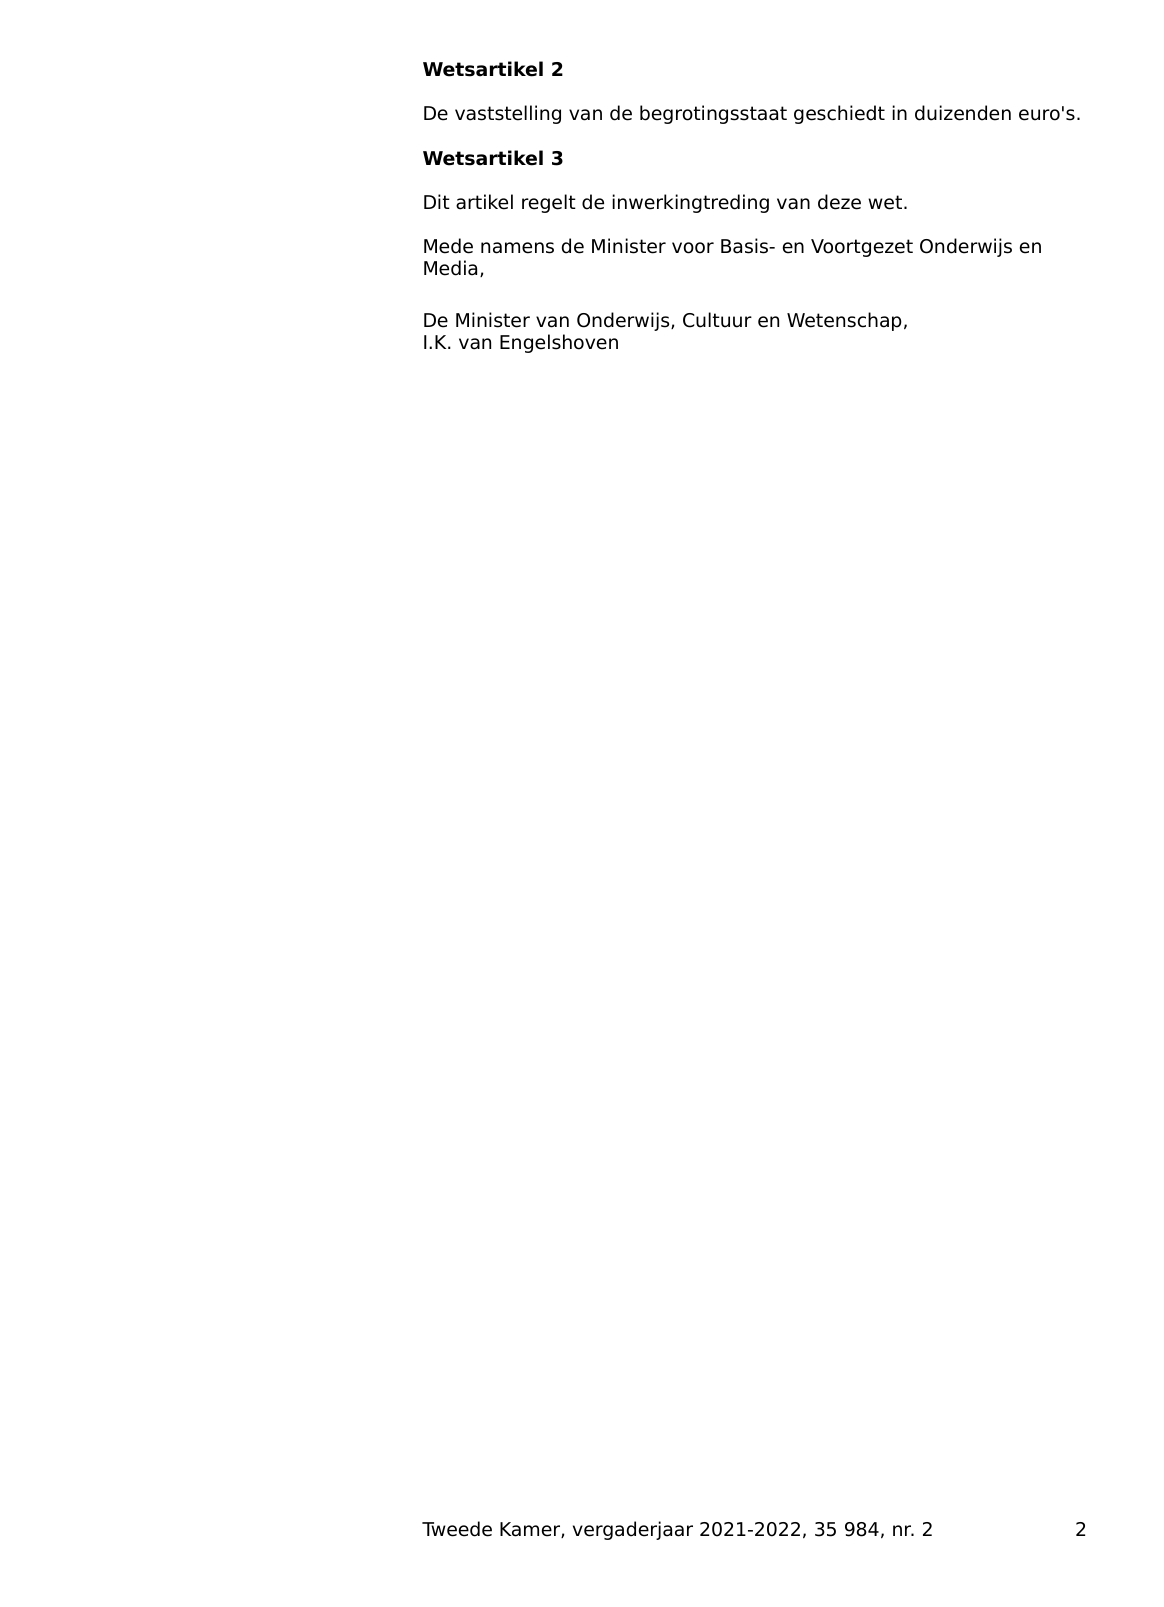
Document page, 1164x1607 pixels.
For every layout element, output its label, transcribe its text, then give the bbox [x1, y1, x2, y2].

text Dit artikel regelt de inwerkingtreding van deze wet. [422, 192, 1087, 213]
text Mede namens de Minister voor Basis- en Voortgezet Onderwijs en Media, [422, 236, 1087, 280]
subtitle Wetsartikel 3 [422, 147, 1087, 169]
text De Minister van Onderwijs, Cultuur en Wetenschap, I.K. van Engelshoven [422, 310, 1087, 354]
text De vaststelling van de begrotingsstaat geschiedt in duizenden euro's. [422, 103, 1087, 125]
subtitle Wetsartikel 2 [422, 59, 1087, 81]
